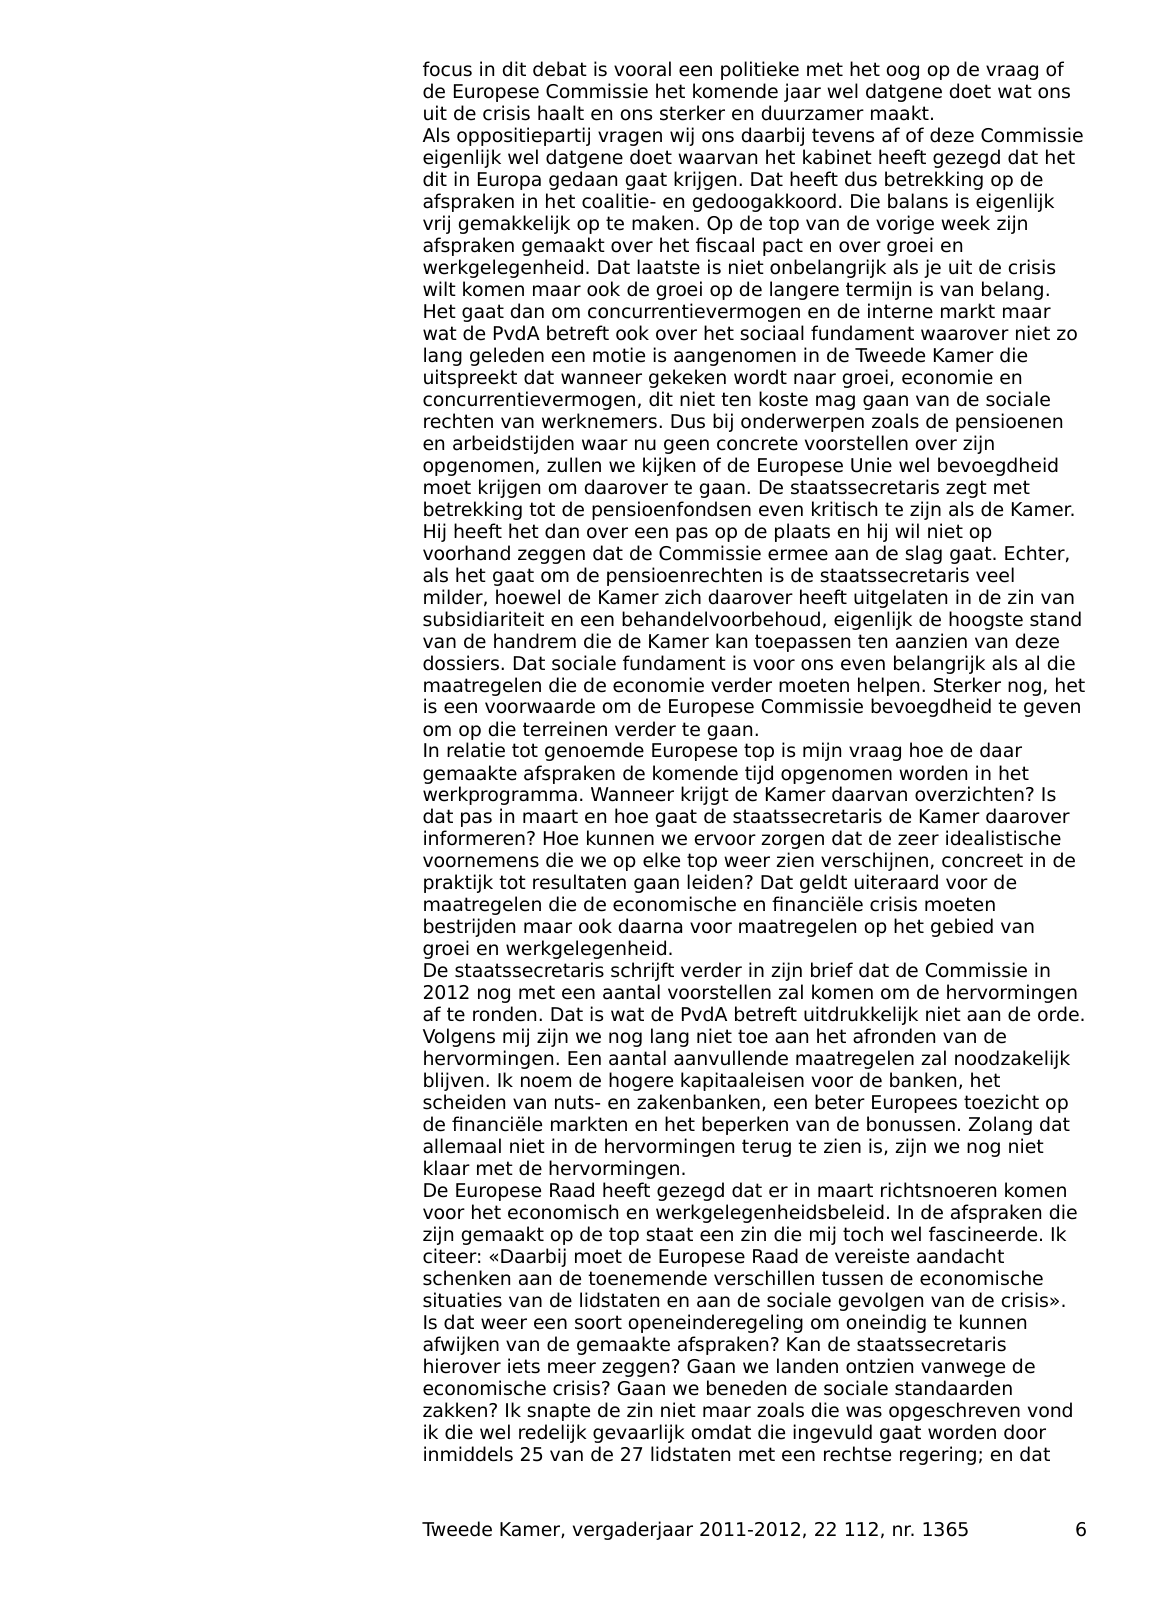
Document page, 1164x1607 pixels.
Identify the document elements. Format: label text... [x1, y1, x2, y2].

text focus in dit debat is vooral een politieke met het oog op de vraag of de Europese Commissie het komende jaar wel datgene doet wat ons uit de crisis haalt en ons sterker en duurzamer maakt. [422, 59, 1087, 125]
text Als oppositiepartij vragen wij ons daarbij tevens af of deze Commissie eigenlijk wel datgene doet waarvan het kabinet heeft gezegd dat het dit in Europa gedaan gaat krijgen. Dat heeft dus betrekking op de afspraken in het coalitie- en gedoogakkoord. Die balans is eigenlijk vrij gemakkelijk op te maken. Op de top van de vorige week zijn afspraken gemaakt over het fiscaal pact en over groei en werkgelegenheid. Dat laatste is niet onbelangrijk als je uit de crisis wilt komen maar ook de groei op de langere termijn is van belang. Het gaat dan om concurrentievermogen en de interne markt maar wat de PvdA betreft ook over het sociaal fundament waarover niet zo lang geleden een motie is aangenomen in de Tweede Kamer die uitspreekt dat wanneer gekeken wordt naar groei, economie en concurrentievermogen, dit niet ten koste mag gaan van de sociale rechten van werknemers. Dus bij onderwerpen zoals de pensioenen en arbeidstijden waar nu geen concrete voorstellen over zijn opgenomen, zullen we kijken of de Europese Unie wel bevoegdheid moet krijgen om daarover te gaan. De staatssecretaris zegt met betrekking tot de pensioenfondsen even kritisch te zijn als de Kamer. Hij heeft het dan over een pas op de plaats en hij wil niet op voorhand zeggen dat de Commissie ermee aan de slag gaat. Echter, als het gaat om de pensioenrechten is de staatssecretaris veel milder, hoewel de Kamer zich daarover heeft uitgelaten in de zin van subsidiariteit en een behandelvoorbehoud, eigenlijk de hoogste stand van de handrem die de Kamer kan toepassen ten aanzien van deze dossiers. Dat sociale fundament is voor ons even belangrijk als al die maatregelen die de economie verder moeten helpen. Sterker nog, het is een voorwaarde om de Europese Commissie bevoegdheid te geven om op die terreinen verder te gaan. [422, 125, 1087, 740]
text In relatie tot genoemde Europese top is mijn vraag hoe de daar gemaakte afspraken de komende tijd opgenomen worden in het werkprogramma. Wanneer krijgt de Kamer daarvan overzichten? Is dat pas in maart en hoe gaat de staatssecretaris de Kamer daarover informeren? Hoe kunnen we ervoor zorgen dat de zeer idealistische voornemens die we op elke top weer zien verschijnen, concreet in de praktijk tot resultaten gaan leiden? Dat geldt uiteraard voor de maatregelen die de economische en financiële crisis moeten bestrijden maar ook daarna voor maatregelen op het gebied van groei en werkgelegenheid. [422, 740, 1087, 960]
text De Europese Raad heeft gezegd dat er in maart richtsnoeren komen voor het economisch en werkgelegenheidsbeleid. In de afspraken die zijn gemaakt op de top staat een zin die mij toch wel fascineerde. Ik citeer: «Daarbij moet de Europese Raad de vereiste aandacht schenken aan de toenemende verschillen tussen de economische situaties van de lidstaten en aan de sociale gevolgen van de crisis». Is dat weer een soort openeinderegeling om oneindig te kunnen afwijken van de gemaakte afspraken? Kan de staatssecretaris hierover iets meer zeggen? Gaan we landen ontzien vanwege de economische crisis? Gaan we beneden de sociale standaarden zakken? Ik snapte de zin niet maar zoals die was opgeschreven vond ik die wel redelijk gevaarlijk omdat die ingevuld gaat worden door inmiddels 25 van de 27 lidstaten met een rechtse regering; en dat [422, 1180, 1087, 1466]
text De staatssecretaris schrijft verder in zijn brief dat de Commissie in 2012 nog met een aantal voorstellen zal komen om de hervormingen af te ronden. Dat is wat de PvdA betreft uitdrukkelijk niet aan de orde. Volgens mij zijn we nog lang niet toe aan het afronden van de hervormingen. Een aantal aanvullende maatregelen zal noodzakelijk blijven. Ik noem de hogere kapitaaleisen voor de banken, het scheiden van nuts- en zakenbanken, een beter Europees toezicht op de financiële markten en het beperken van de bonussen. Zolang dat allemaal niet in de hervormingen terug te zien is, zijn we nog niet klaar met de hervormingen. [422, 960, 1087, 1180]
